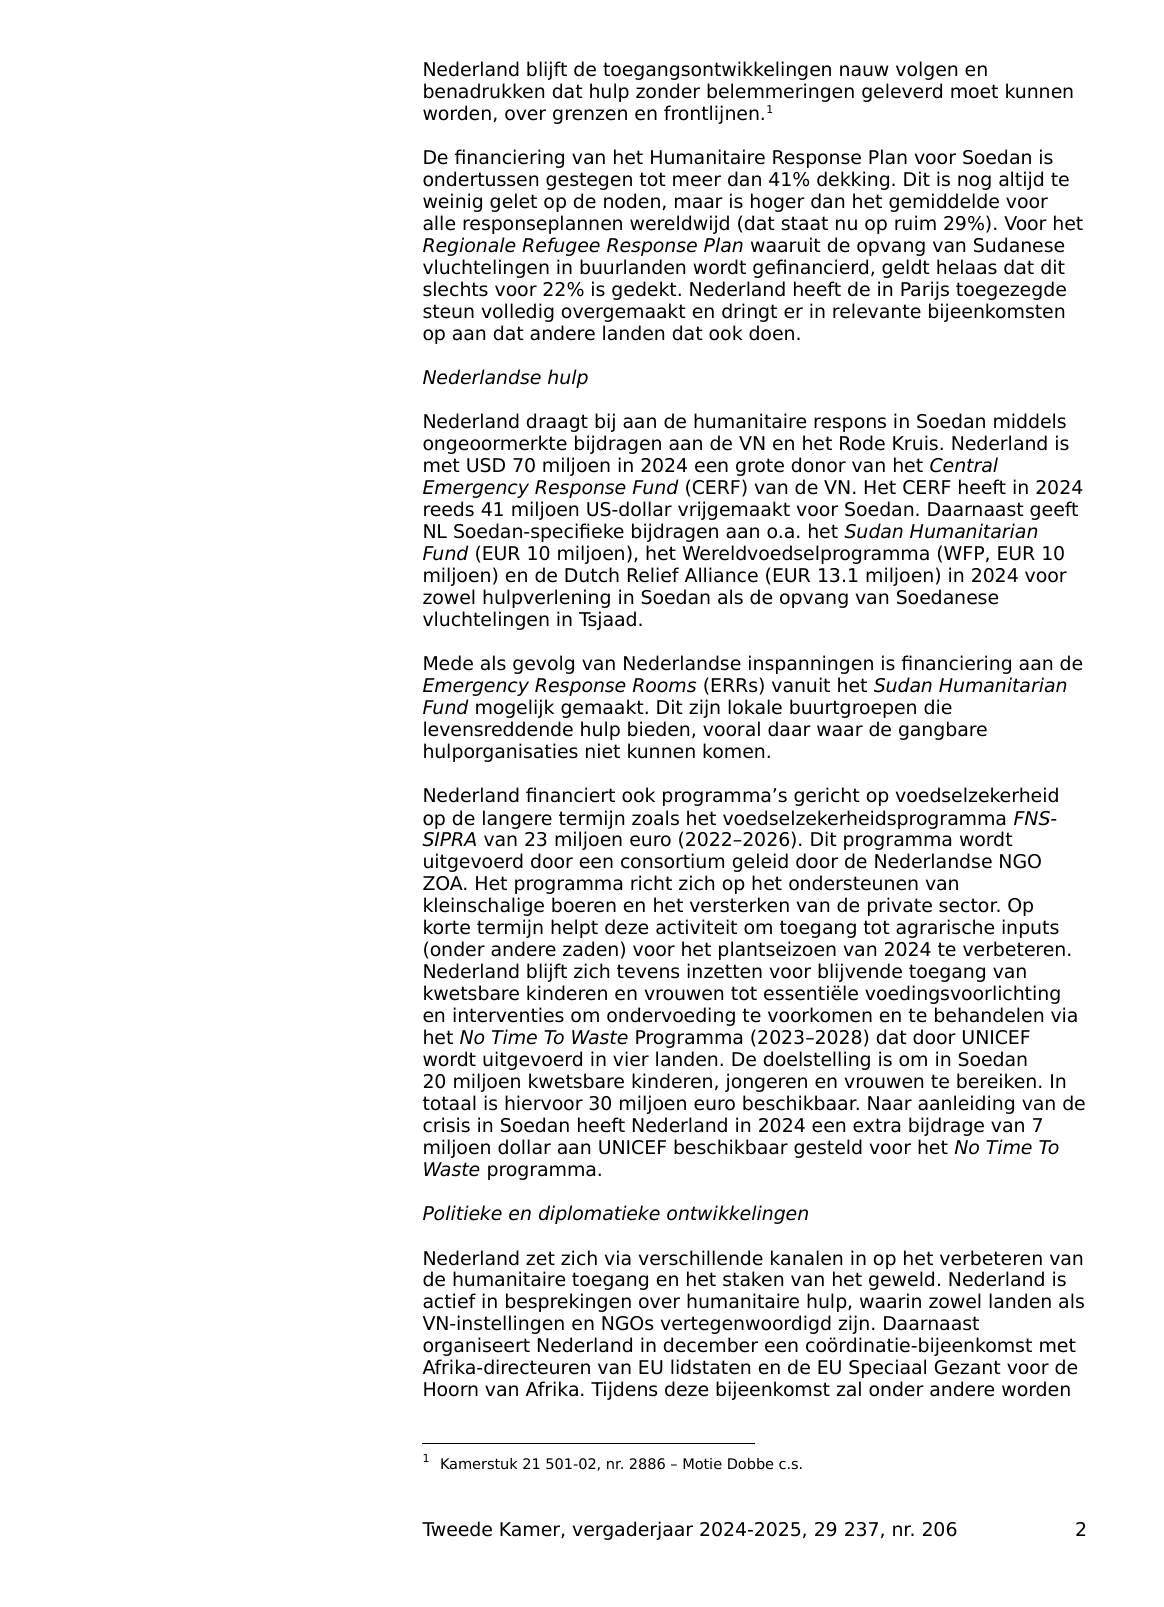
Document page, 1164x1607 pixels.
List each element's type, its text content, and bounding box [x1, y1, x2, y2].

subtitle Politieke en diplomatieke ontwikkelingen [422, 1203, 1087, 1225]
subtitle Nederlandse hulp [422, 367, 1087, 389]
text Nederland zet zich via verschillende kanalen in op het verbeteren van de humanitaire toegang en het staken van het geweld. Nederland is actief in besprekingen over humanitaire hulp, waarin zowel landen als VN-instellingen en NGOs vertegenwoordigd zijn. Daarnaast organiseert Nederland in december een coördinatie-bijeenkomst met Afrika-directeuren van EU lidstaten en de EU Speciaal Gezant voor de Hoorn van Afrika. Tijdens deze bijeenkomst zal onder andere worden [422, 1247, 1087, 1401]
text Nederland draagt bij aan de humanitaire respons in Soedan middels ongeoormerkte bijdragen aan de VN en het Rode Kruis. Nederland is met USD 70 miljoen in 2024 een grote donor van het Central Emergency Response Fund (CERF) van de VN. Het CERF heeft in 2024 reeds 41 miljoen US-dollar vrijgemaakt voor Soedan. Daarnaast geeft NL Soedan-specifieke bijdragen aan o.a. het Sudan Humanitarian Fund (EUR 10 miljoen), het Wereldvoedselprogramma (WFP, EUR 10 miljoen) en de Dutch Relief Alliance (EUR 13.1 miljoen) in 2024 voor zowel hulpverlening in Soedan als de opvang van Soedanese vluchtelingen in Tsjaad. [422, 411, 1087, 631]
text De financiering van het Humanitaire Response Plan voor Soedan is ondertussen gestegen tot meer dan 41% dekking. Dit is nog altijd te weinig gelet op de noden, maar is hoger dan het gemiddelde voor alle responseplannen wereldwijd (dat staat nu op ruim 29%). Voor het Regionale Refugee Response Plan waaruit de opvang van Sudanese vluchtelingen in buurlanden wordt gefinancierd, geldt helaas dat dit slechts voor 22% is gedekt. Nederland heeft de in Parijs toegezegde steun volledig overgemaakt en dringt er in relevante bijeenkomsten op aan dat andere landen dat ook doen. [422, 147, 1087, 345]
text Mede als gevolg van Nederlandse inspanningen is financiering aan de Emergency Response Rooms (ERRs) vanuit het Sudan Humanitarian Fund mogelijk gemaakt. Dit zijn lokale buurtgroepen die levensreddende hulp bieden, vooral daar waar de gangbare hulporganisaties niet kunnen komen. [422, 653, 1087, 763]
text Nederland financiert ook programma’s gericht op voedselzekerheid op de langere termijn zoals het voedselzekerheidsprogramma FNS-SIPRA van 23 miljoen euro (2022–2026). Dit programma wordt uitgevoerd door een consortium geleid door de Nederlandse NGO ZOA. Het programma richt zich op het ondersteunen van kleinschalige boeren en het versterken van de private sector. Op korte termijn helpt deze activiteit om toegang tot agrarische inputs (onder andere zaden) voor het plantseizoen van 2024 te verbeteren. Nederland blijft zich tevens inzetten voor blijvende toegang van kwetsbare kinderen en vrouwen tot essentiële voedingsvoorlichting en interventies om ondervoeding te voorkomen en te behandelen via het No Time To Waste Programma (2023–2028) dat door UNICEF wordt uitgevoerd in vier landen. De doelstelling is om in Soedan 20 miljoen kwetsbare kinderen, jongeren en vrouwen te bereiken. In totaal is hiervoor 30 miljoen euro beschikbaar. Naar aanleiding van de crisis in Soedan heeft Nederland in 2024 een extra bijdrage van 7 miljoen dollar aan UNICEF beschikbaar gesteld voor het No Time To Waste programma. [422, 785, 1087, 1181]
text Kamerstuk 21 501-02, nr. 2886 – Motie Dobbe c.s. [422, 1452, 1087, 1474]
text Nederland blijft de toegangsontwikkelingen nauw volgen en benadrukken dat hulp zonder belemmeringen geleverd moet kunnen worden, over grenzen en frontlijnen. [422, 59, 1087, 125]
